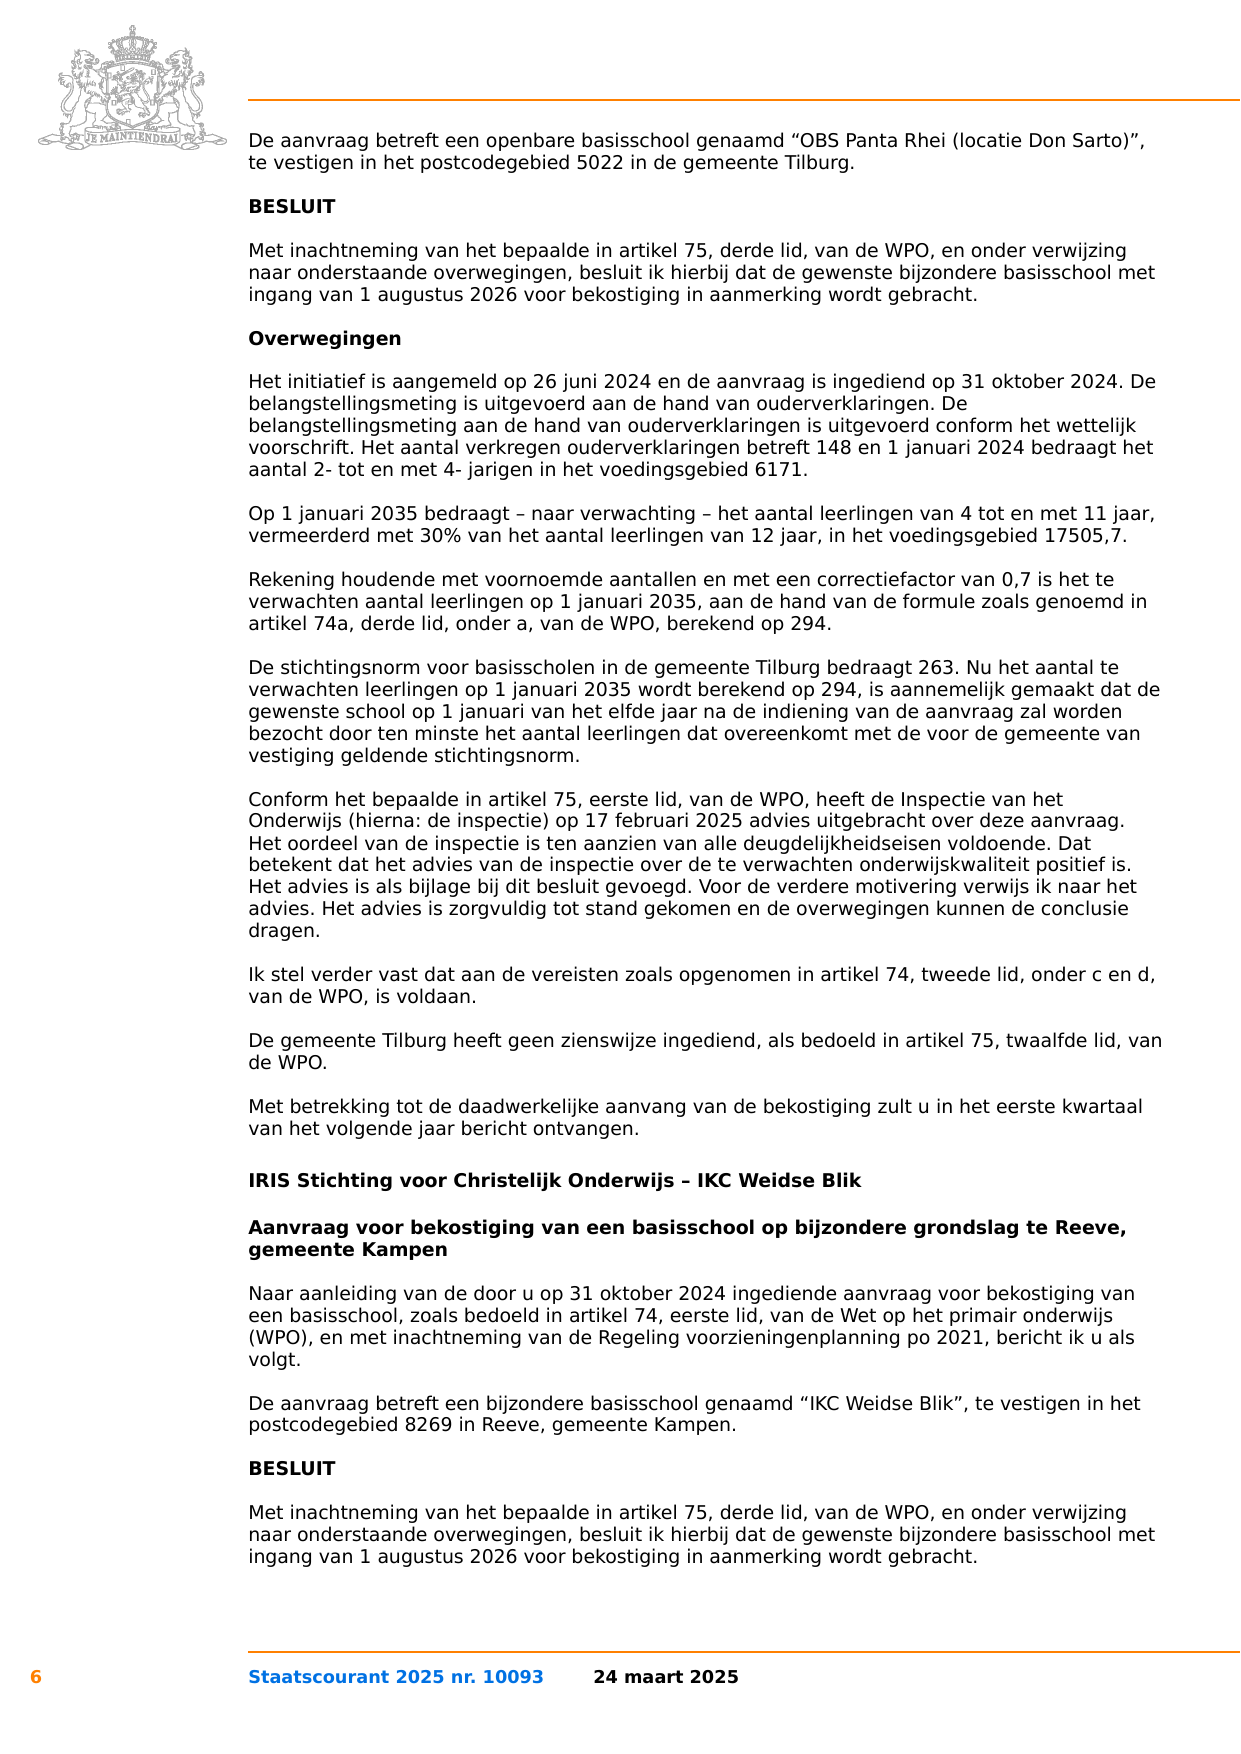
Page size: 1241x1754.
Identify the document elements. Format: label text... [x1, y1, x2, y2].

text Naar aanleiding van de door u op 31 oktober 2024 ingediende aanvraag voor bekostiging van een basisschool, zoals bedoeld in artikel 74, eerste lid, van de Wet op het primair onderwijs (WPO), en met inachtneming van de Regeling voorzieningenplanning po 2021, bericht ik u als volgt. [248, 1283, 1163, 1371]
text Conform het bepaalde in artikel 75, eerste lid, van de WPO, heeft de Inspectie van het Onderwijs (hierna: de inspectie) op 17 februari 2025 advies uitgebracht over deze aanvraag. Het oordeel van de inspectie is ten aanzien van alle deugdelijkheidseisen voldoende. Dat betekent dat het advies van de inspectie over de te verwachten onderwijskwaliteit positief is. Het advies is als bijlage bij dit besluit gevoegd. Voor de verdere motivering verwijs ik naar het advies. Het advies is zorgvuldig tot stand gekomen en de overwegingen kunnen de conclusie dragen. [248, 788, 1163, 942]
subtitle BESLUIT [248, 1458, 1163, 1480]
text Met betrekking tot de daadwerkelijke aanvang van de bekostiging zult u in het eerste kwartaal van het volgende jaar bericht ontvangen. [248, 1096, 1163, 1140]
text Rekening houdende met voornoemde aantallen en met een correctiefactor van 0,7 is het te verwachten aantal leerlingen op 1 januari 2035, aan de hand van de formule zoals genoemd in artikel 74a, derde lid, onder a, van de WPO, berekend op 294. [248, 569, 1163, 635]
subtitle IRIS Stichting voor Christelijk Onderwijs – IKC Weidse Blik [248, 1170, 1163, 1192]
subtitle Overwegingen [248, 327, 1163, 349]
text Op 1 januari 2035 bedraagt – naar verwachting – het aantal leerlingen van 4 tot en met 11 jaar, vermeerderd met 30% van het aantal leerlingen van 12 jaar, in het voedingsgebied 17505,7. [248, 503, 1163, 547]
picture [38, 25, 227, 150]
text Ik stel verder vast dat aan de vereisten zoals opgenomen in artikel 74, tweede lid, onder c en d, van de WPO, is voldaan. [248, 964, 1163, 1008]
text Met inachtneming van het bepaalde in artikel 75, derde lid, van de WPO, en onder verwijzing naar onderstaande overwegingen, besluit ik hierbij dat de gewenste bijzondere basisschool met ingang van 1 augustus 2026 voor bekostiging in aanmerking wordt gebracht. [248, 1502, 1163, 1568]
text Het initiatief is aangemeld op 26 juni 2024 en de aanvraag is ingediend op 31 oktober 2024. De belangstellingsmeting is uitgevoerd aan de hand van ouderverklaringen. De belangstellingsmeting aan de hand van ouderverklaringen is uitgevoerd conform het wettelijk voorschrift. Het aantal verkregen ouderverklaringen betreft 148 en 1 januari 2024 bedraagt het aantal 2- tot en met 4- jarigen in het voedingsgebied 6171. [248, 371, 1163, 481]
subtitle BESLUIT [248, 196, 1163, 218]
text De stichtingsnorm voor basisscholen in de gemeente Tilburg bedraagt 263. Nu het aantal te verwachten leerlingen op 1 januari 2035 wordt berekend op 294, is aannemelijk gemaakt dat de gewenste school op 1 januari van het elfde jaar na de indiening van de aanvraag zal worden bezocht door ten minste het aantal leerlingen dat overeenkomt met de voor de gemeente van vestiging geldende stichtingsnorm. [248, 657, 1163, 767]
text De aanvraag betreft een openbare basisschool genaamd “OBS Panta Rhei (locatie Don Sarto)”, te vestigen in het postcodegebied 5022 in de gemeente Tilburg. [248, 130, 1163, 174]
subtitle Aanvraag voor bekostiging van een basisschool op bijzondere grondslag te Reeve, gemeente Kampen [248, 1217, 1163, 1261]
text Met inachtneming van het bepaalde in artikel 75, derde lid, van de WPO, en onder verwijzing naar onderstaande overwegingen, besluit ik hierbij dat de gewenste bijzondere basisschool met ingang van 1 augustus 2026 voor bekostiging in aanmerking wordt gebracht. [248, 239, 1163, 306]
text De gemeente Tilburg heeft geen zienswijze ingediend, als bedoeld in artikel 75, twaalfde lid, van de WPO. [248, 1030, 1163, 1074]
text De aanvraag betreft een bijzondere basisschool genaamd “IKC Weidse Blik”, te vestigen in het postcodegebied 8269 in Reeve, gemeente Kampen. [248, 1392, 1163, 1436]
